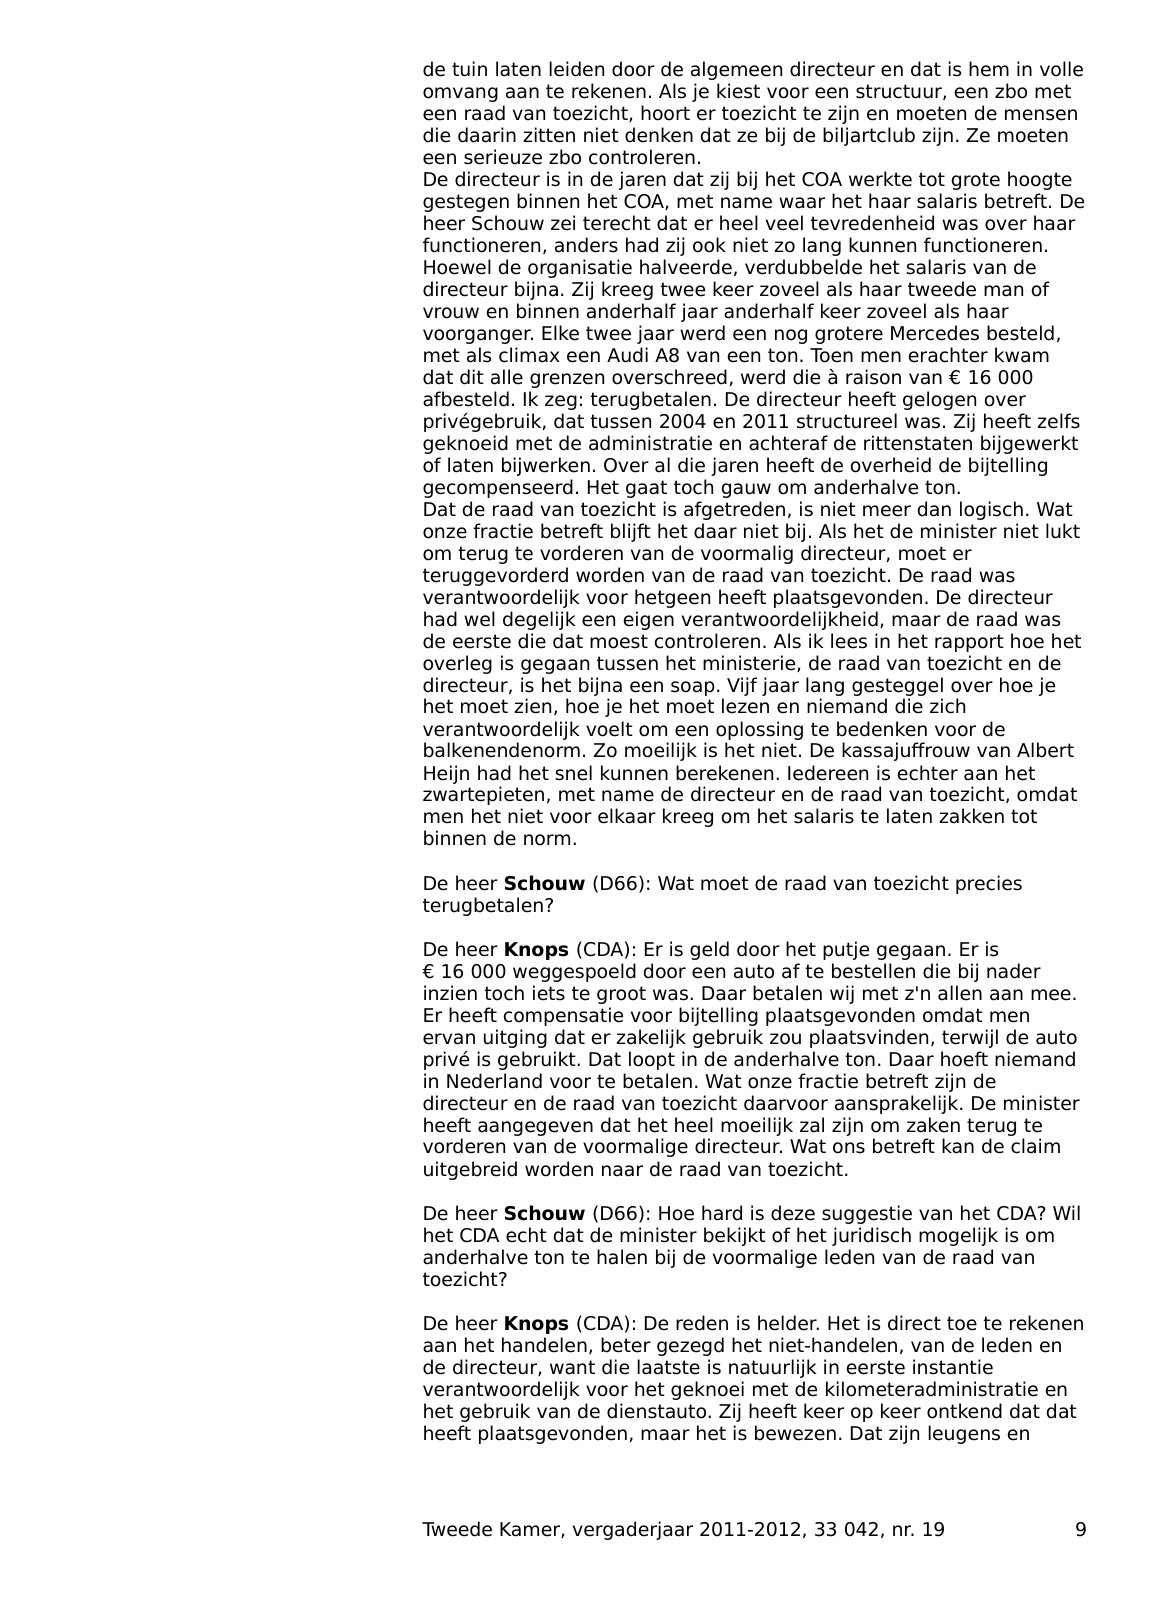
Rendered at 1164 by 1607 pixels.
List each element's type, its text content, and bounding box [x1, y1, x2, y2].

text De heer Knops (CDA): Er is geld door het putje gegaan. Er is € 16 000 weggespoeld door een auto af te bestellen die bij nader inzien toch iets te groot was. Daar betalen wij met z'n allen aan mee. Er heeft compensatie voor bijtelling plaatsgevonden omdat men ervan uitging dat er zakelijk gebruik zou plaatsvinden, terwijl de auto privé is gebruikt. Dat loopt in de anderhalve ton. Daar hoeft niemand in Nederland voor te betalen. Wat onze fractie betreft zijn de directeur en de raad van toezicht daarvoor aansprakelijk. De minister heeft aangegeven dat het heel moeilijk zal zijn om zaken terug te vorderen van de voormalige directeur. Wat ons betreft kan de claim uitgebreid worden naar de raad van toezicht. [422, 939, 1087, 1180]
text de tuin laten leiden door de algemeen directeur en dat is hem in volle omvang aan te rekenen. Als je kiest voor een structuur, een zbo met een raad van toezicht, hoort er toezicht te zijn en moeten de mensen die daarin zitten niet denken dat ze bij de biljartclub zijn. Ze moeten een serieuze zbo controleren. [422, 59, 1087, 169]
text De heer Schouw (D66): Hoe hard is deze suggestie van het CDA? Wil het CDA echt dat de minister bekijkt of het juridisch mogelijk is om anderhalve ton te halen bij de voormalige leden van de raad van toezicht? [422, 1203, 1087, 1291]
text De directeur is in de jaren dat zij bij het COA werkte tot grote hoogte gestegen binnen het COA, met name waar het haar salaris betreft. De heer Schouw zei terecht dat er heel veel tevredenheid was over haar functioneren, anders had zij ook niet zo lang kunnen functioneren. Hoewel de organisatie halveerde, verdubbelde het salaris van de directeur bijna. Zij kreeg twee keer zoveel als haar tweede man of vrouw en binnen anderhalf jaar anderhalf keer zoveel als haar voorganger. Elke twee jaar werd een nog grotere Mercedes besteld, met als climax een Audi A8 van een ton. Toen men erachter kwam dat dit alle grenzen overschreed, werd die à raison van € 16 000 afbesteld. Ik zeg: terugbetalen. De directeur heeft gelogen over privégebruik, dat tussen 2004 en 2011 structureel was. Zij heeft zelfs geknoeid met de administratie en achteraf de rittenstaten bijgewerkt of laten bijwerken. Over al die jaren heeft de overheid de bijtelling gecompenseerd. Het gaat toch gauw om anderhalve ton. [422, 169, 1087, 499]
text De heer Schouw (D66): Wat moet de raad van toezicht precies terugbetalen? [422, 872, 1087, 916]
text De heer Knops (CDA): De reden is helder. Het is direct toe te rekenen aan het handelen, beter gezegd het niet-handelen, van de leden en de directeur, want die laatste is natuurlijk in eerste instantie verantwoordelijk voor het geknoei met de kilometeradministratie en het gebruik van de dienstauto. Zij heeft keer op keer ontkend dat dat heeft plaatsgevonden, maar het is bewezen. Dat zijn leugens en [422, 1313, 1087, 1444]
text Dat de raad van toezicht is afgetreden, is niet meer dan logisch. Wat onze fractie betreft blijft het daar niet bij. Als het de minister niet lukt om terug te vorderen van de voormalig directeur, moet er teruggevorderd worden van de raad van toezicht. De raad was verantwoordelijk voor hetgeen heeft plaatsgevonden. De directeur had wel degelijk een eigen verantwoordelijkheid, maar de raad was de eerste die dat moest controleren. Als ik lees in het rapport hoe het overleg is gegaan tussen het ministerie, de raad van toezicht en de directeur, is het bijna een soap. Vijf jaar lang gesteggel over hoe je het moet zien, hoe je het moet lezen en niemand die zich verantwoordelijk voelt om een oplossing te bedenken voor de balkenendenorm. Zo moeilijk is het niet. De kassajuffrouw van Albert Heijn had het snel kunnen berekenen. Iedereen is echter aan het zwartepieten, met name de directeur en de raad van toezicht, omdat men het niet voor elkaar kreeg om het salaris te laten zakken tot binnen de norm. [422, 499, 1087, 850]
